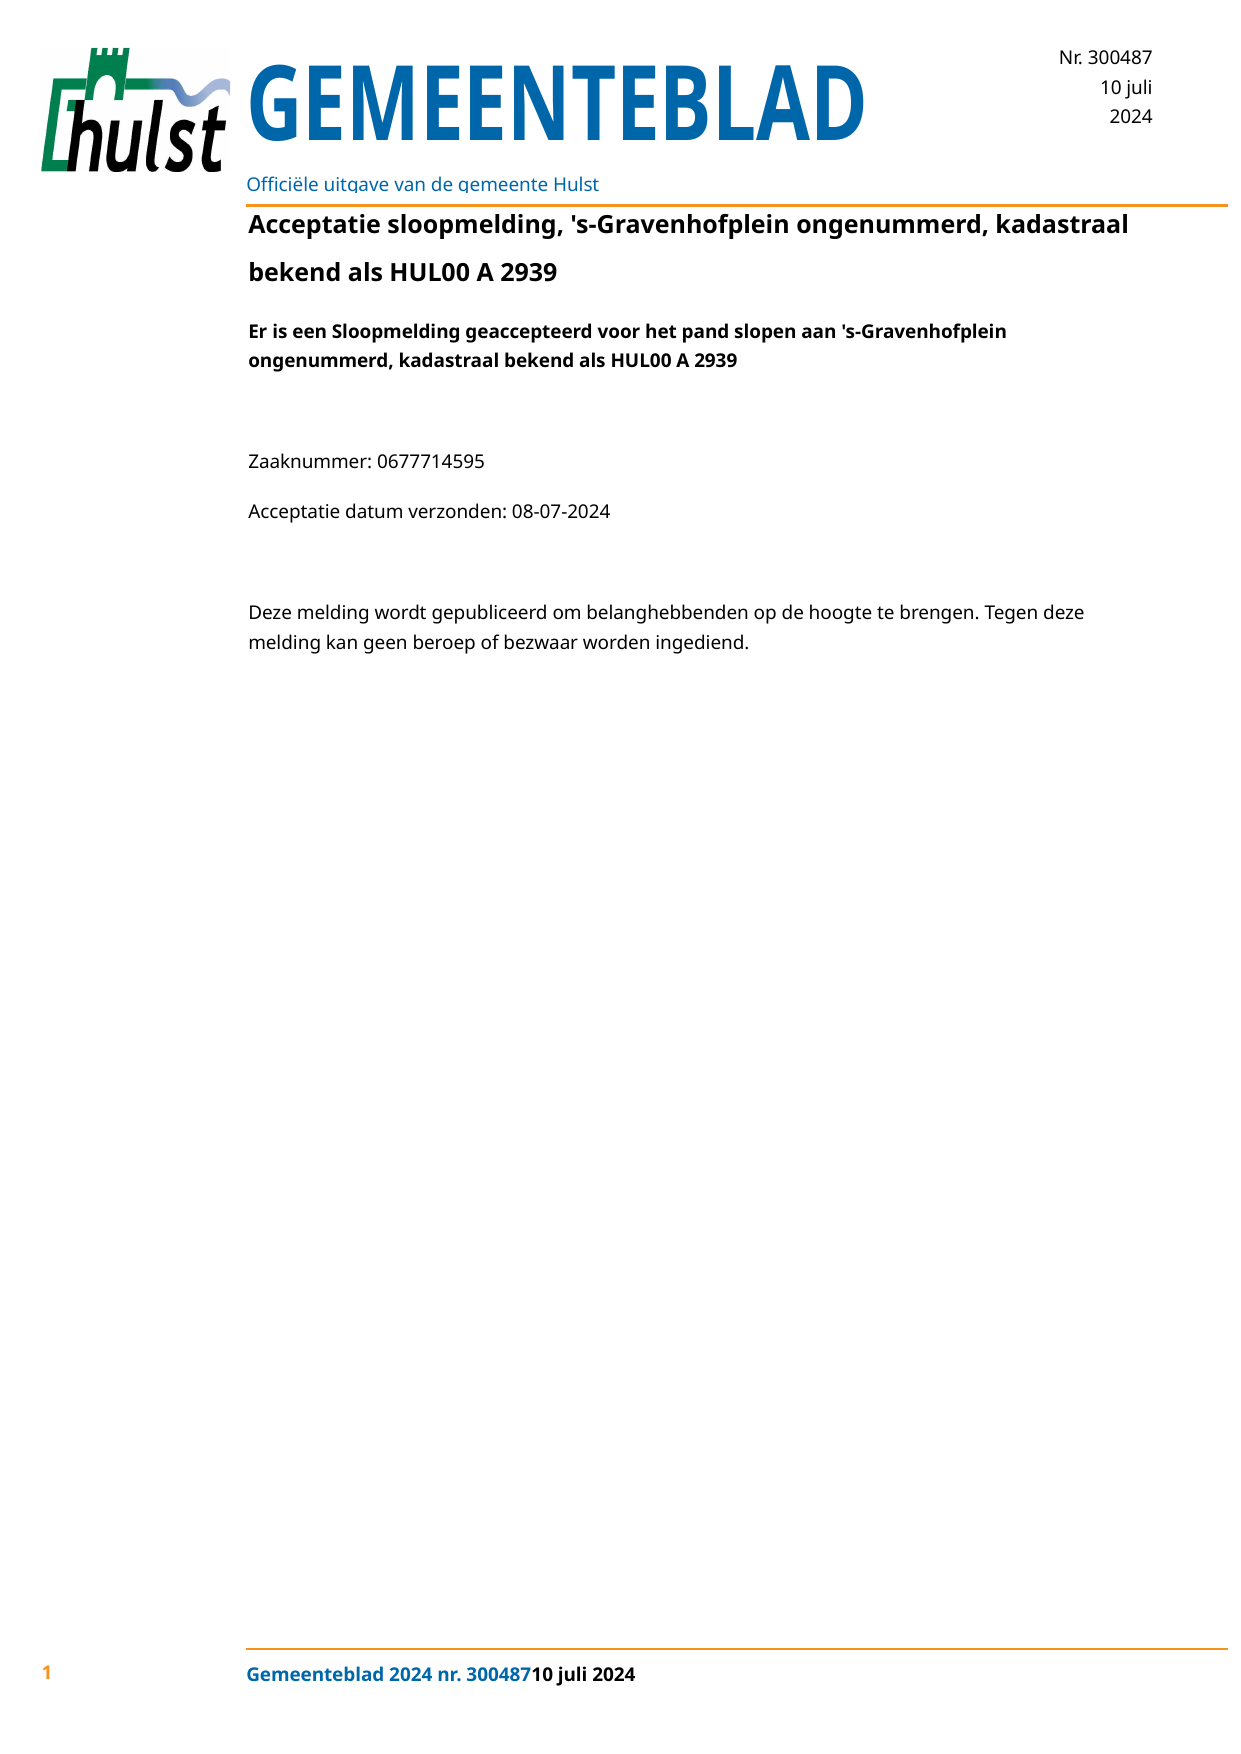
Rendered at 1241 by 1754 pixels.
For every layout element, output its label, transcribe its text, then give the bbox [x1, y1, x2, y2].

text Zaaknummer: 0677714595 [248, 448, 1152, 474]
text Deze melding wordt gepubliceerd om belanghebbenden op de hoogte te brengen. Tegen deze melding kan geen beroep of bezwaar worden ingediend. [248, 599, 1152, 655]
picture [41, 47, 231, 172]
text Er is een Sloopmelding geaccepteerd voor het pand slopen aan 's-Gravenhofplein ongenummerd, kadastraal bekend als HUL00 A 2939 [248, 318, 1152, 373]
text Acceptatie datum verzonden: 08-07-2024 [248, 499, 1152, 524]
text Acceptatie sloopmelding, 's-Gravenhofplein ongenummerd, kadastraal bekend als HUL00 A 2939 [248, 207, 1152, 288]
